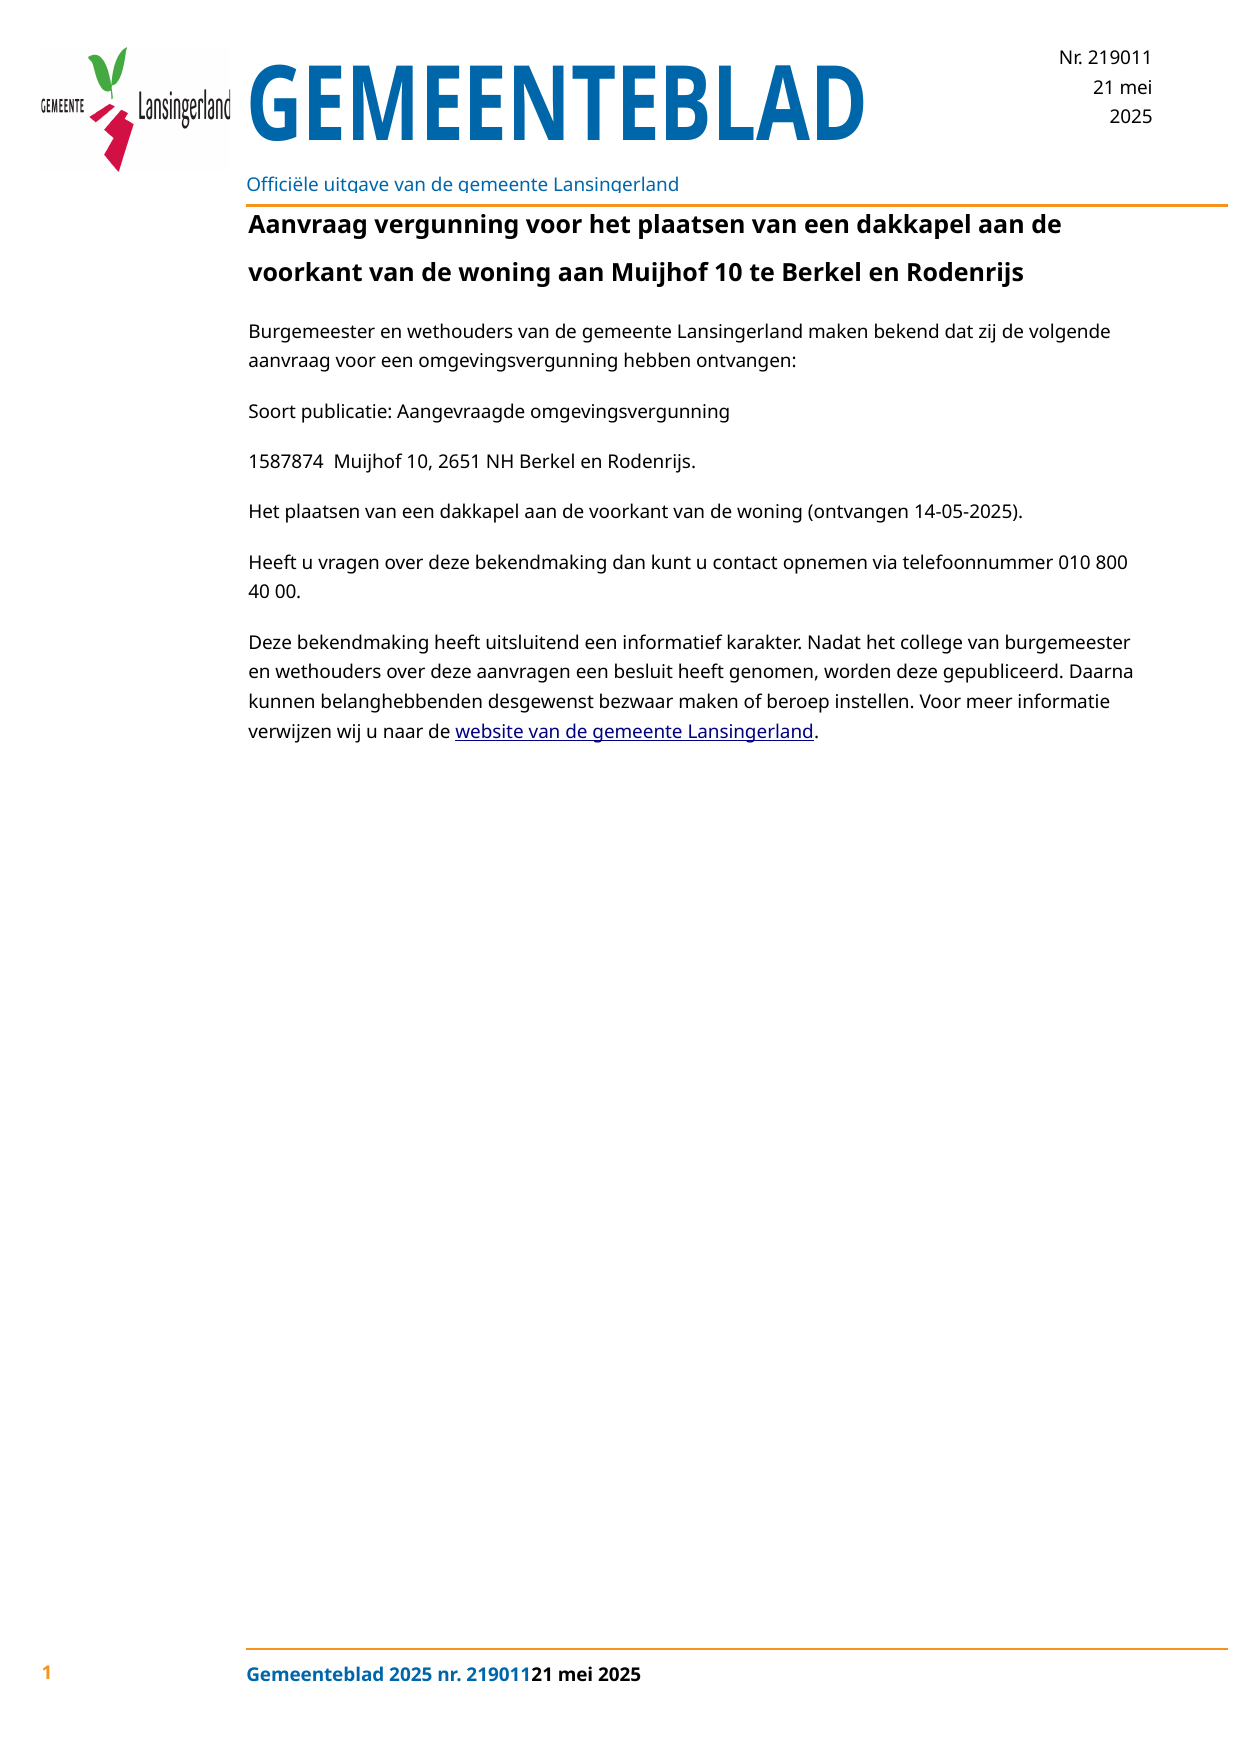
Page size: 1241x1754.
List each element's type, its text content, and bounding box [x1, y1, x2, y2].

text Deze bekendmaking heeft uitsluitend een informatief karakter. Nadat het college van burgemeester en wethouders over deze aanvragen een besluit heeft genomen, worden deze gepubliceerd. Daarna kunnen belanghebbenden desgewenst bezwaar maken of beroep instellen. Voor meer informatie verwijzen wij u naar de website van de gemeente Lansingerland. [248, 629, 1152, 744]
text Soort publicatie: Aangevraagde omgevingsvergunning [248, 398, 1152, 424]
text 1587874 Muijhof 10, 2651 NH Berkel en Rodenrijs. [248, 448, 1152, 474]
text Heeft u vragen over deze bekendmaking dan kunt u contact opnemen via telefoonnummer 010 800 40 00. [248, 549, 1152, 604]
picture [41, 47, 231, 172]
text Het plaatsen van een dakkapel aan de voorkant van de woning (ontvangen 14-05-2025). [248, 499, 1152, 524]
text Aanvraag vergunning voor het plaatsen van een dakkapel aan de voorkant van de woning aan Muijhof 10 te Berkel en Rodenrijs [248, 207, 1152, 288]
text Burgemeester en wethouders van de gemeente Lansingerland maken bekend dat zij de volgende aanvraag voor een omgevingsvergunning hebben ontvangen: [248, 318, 1152, 373]
